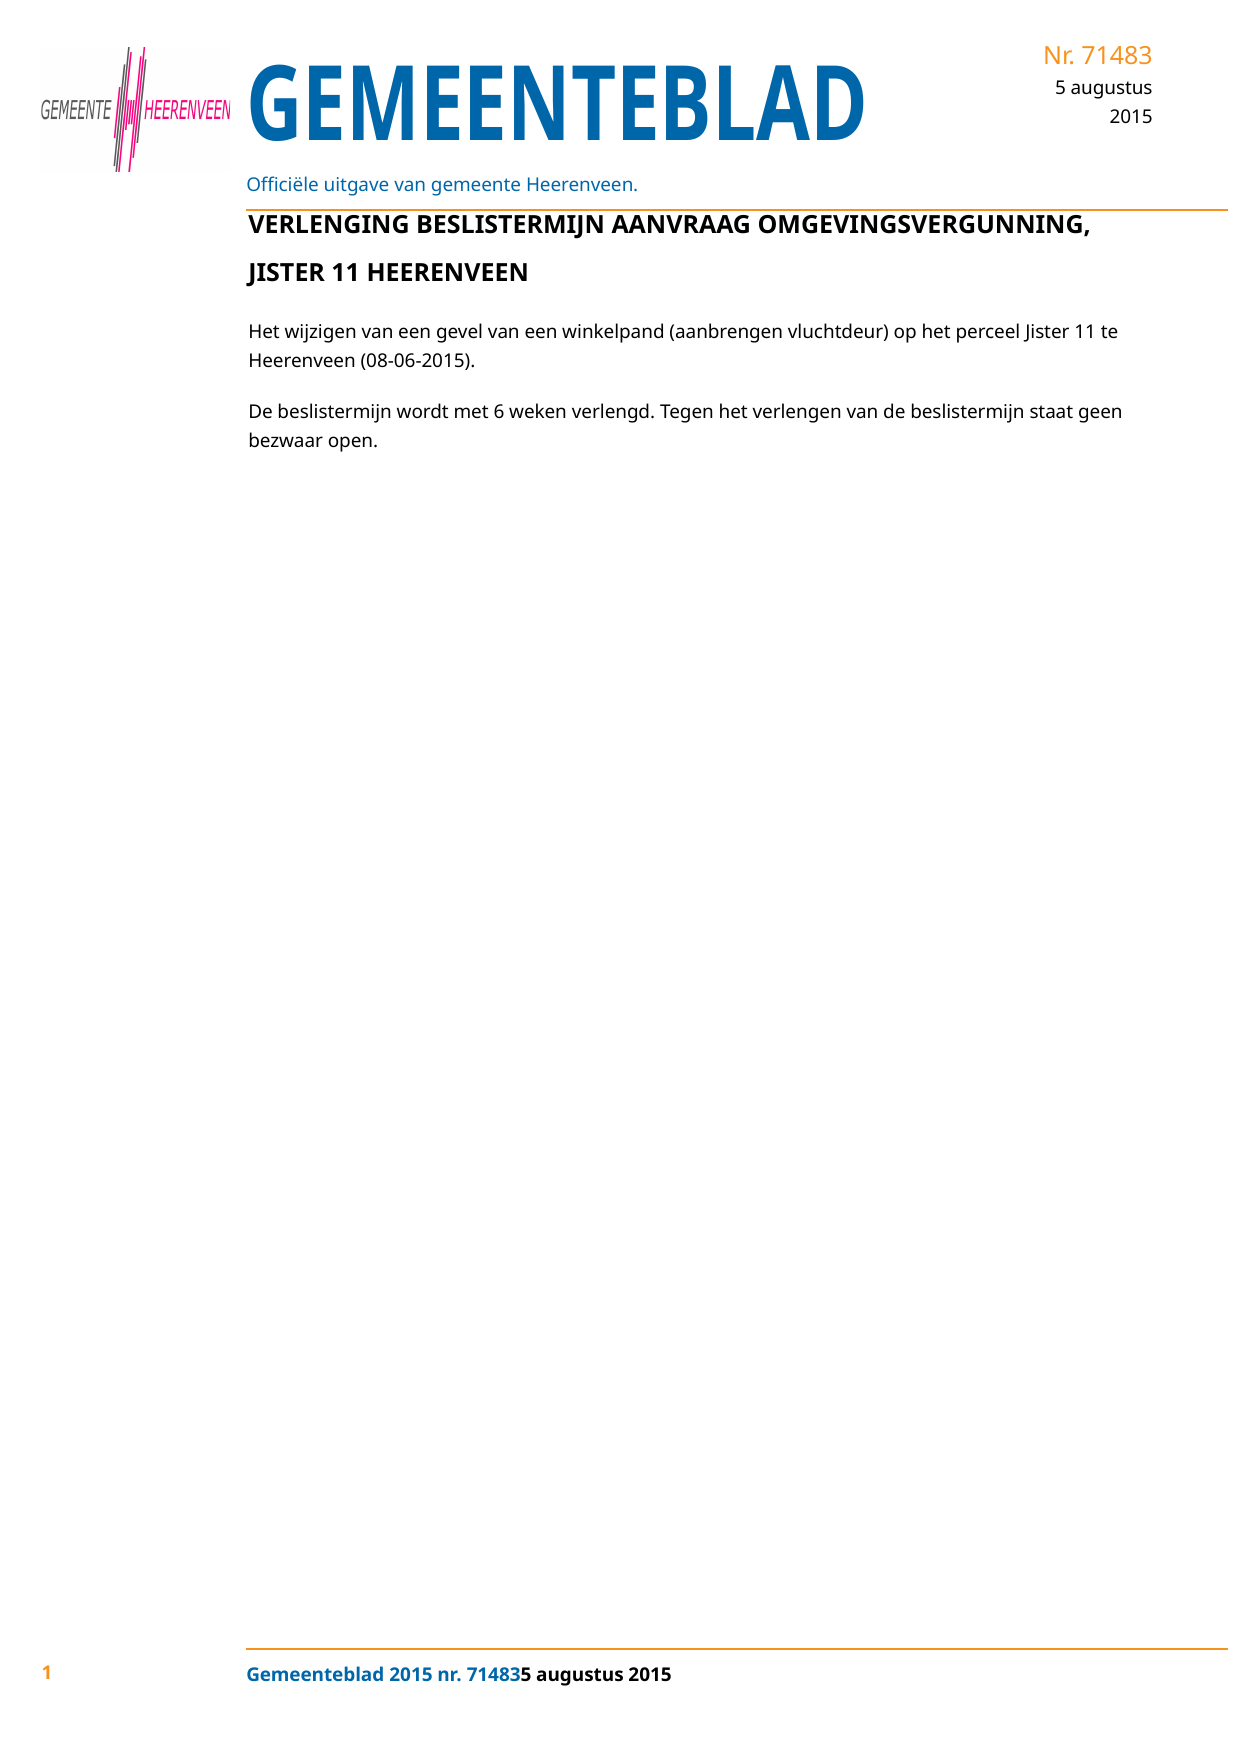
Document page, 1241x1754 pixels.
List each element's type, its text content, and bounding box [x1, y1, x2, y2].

text Het wijzigen van een gevel van een winkelpand (aanbrengen vluchtdeur) op het perceel Jister 11 te Heerenveen (08-06-2015). [248, 318, 1152, 373]
picture [41, 47, 231, 172]
text VERLENGING BESLISTERMIJN AANVRAAG OMGEVINGSVERGUNNING, JISTER 11 HEERENVEEN [248, 211, 1152, 288]
text De beslistermijn wordt met 6 weken verlengd. Tegen het verlengen van de beslistermijn staat geen bezwaar open. [248, 398, 1152, 453]
